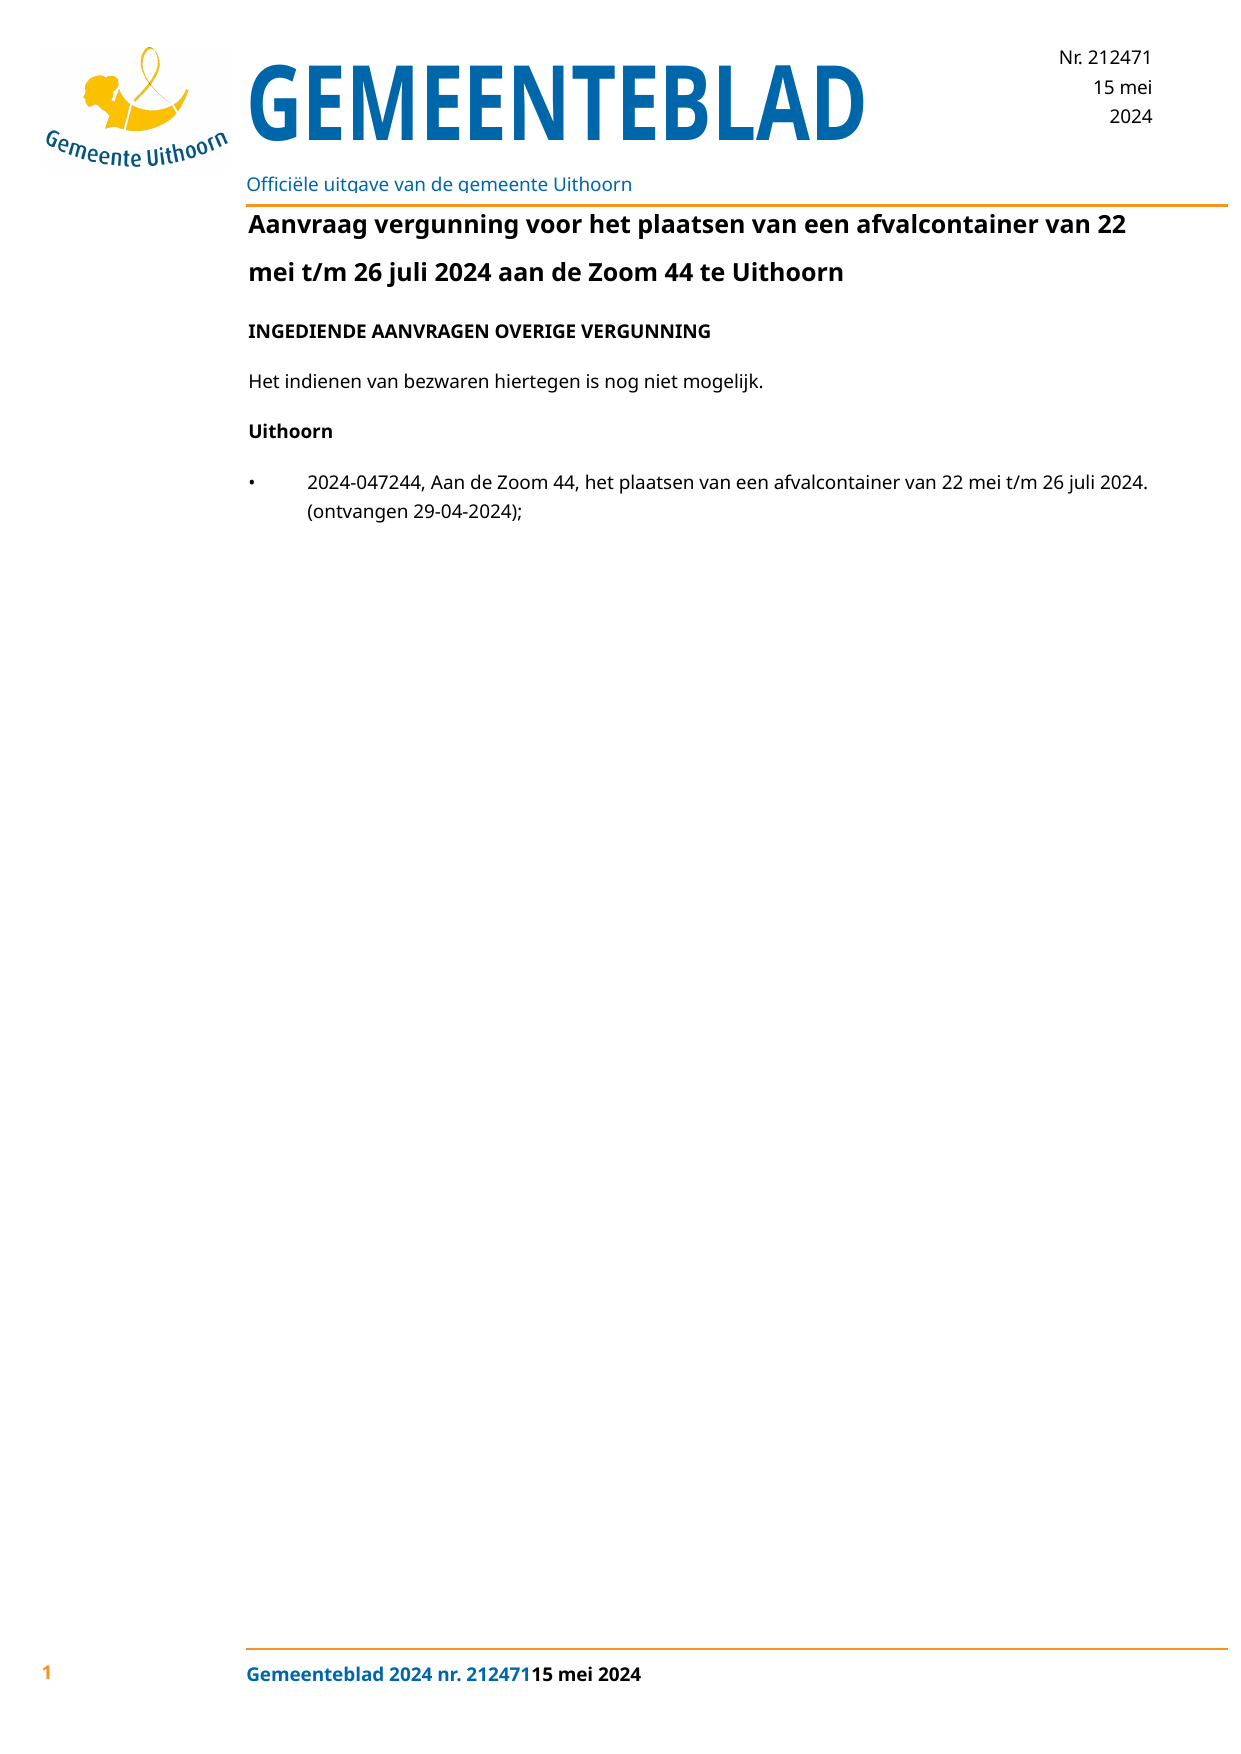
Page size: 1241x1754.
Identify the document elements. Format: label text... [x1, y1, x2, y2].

text Uithoorn [248, 419, 1152, 444]
list 2024-047244, Aan de Zoom 44, het plaatsen van een afvalcontainer van 22 mei t/m 26 juli 2024. (ontvangen 29-04-2024); [248, 469, 1152, 524]
picture [41, 47, 231, 172]
text Aanvraag vergunning voor het plaatsen van een afvalcontainer van 22 mei t/m 26 juli 2024 aan de Zoom 44 te Uithoorn [248, 207, 1152, 288]
text INGEDIENDE AANVRAGEN OVERIGE VERGUNNING [248, 318, 1152, 344]
text Het indienen van bezwaren hiertegen is nog niet mogelijk. [248, 368, 1152, 394]
